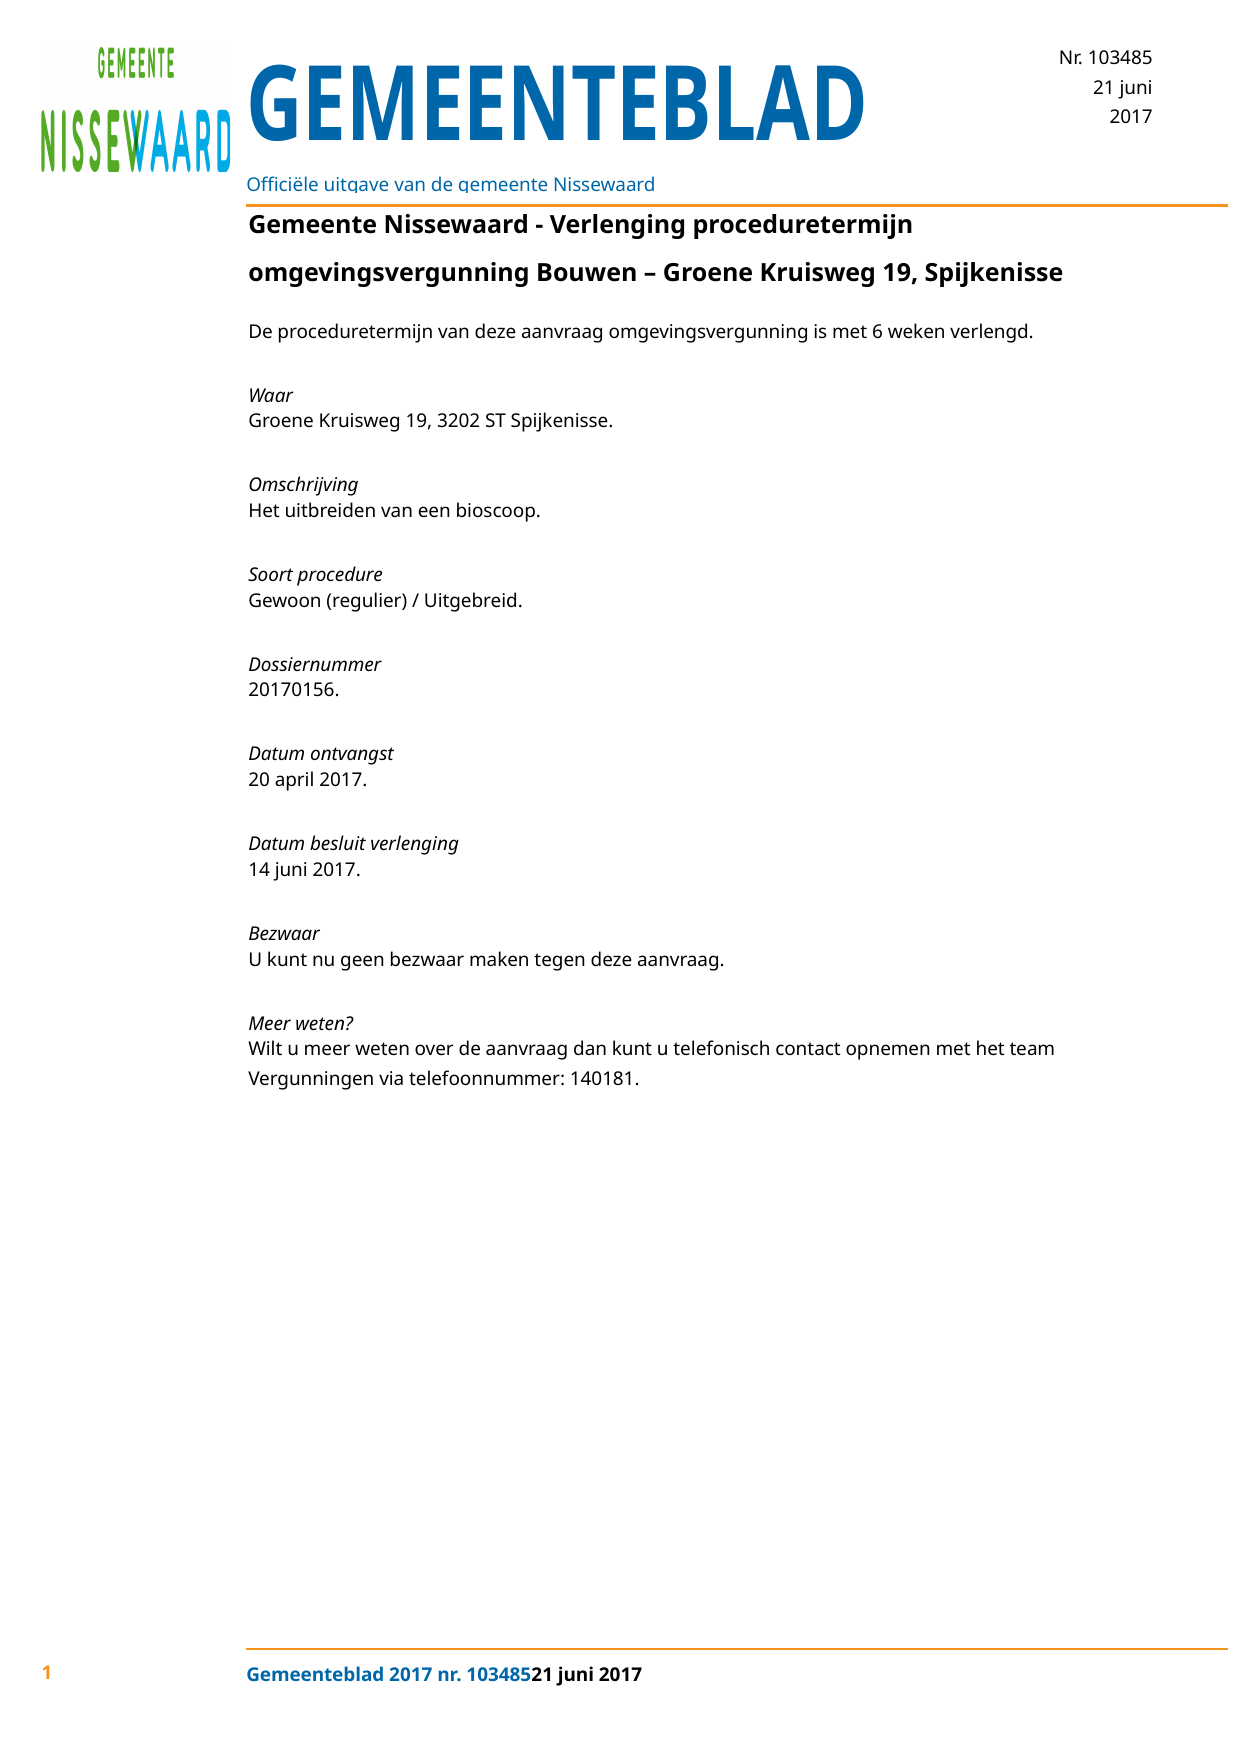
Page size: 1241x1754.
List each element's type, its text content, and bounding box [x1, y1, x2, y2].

text Bezwaar [248, 920, 1152, 946]
text Groene Kruisweg 19, 3202 ST Spijkenisse. [248, 408, 1152, 433]
picture [176, 157, 187, 172]
text De proceduretermijn van deze aanvraag omgevingsvergunning is met 6 weken verlengd. [248, 318, 1152, 344]
text 14 juni 2017. [248, 856, 1152, 882]
text Omschrijving [248, 472, 1152, 497]
text Meer weten? [248, 1010, 1152, 1035]
picture [154, 157, 165, 172]
text Gewoon (regulier) / Uitgebreid. [248, 587, 1152, 613]
text Soort procedure [248, 561, 1152, 587]
picture [200, 151, 206, 172]
text Wilt u meer weten over de aanvraag dan kunt u telefonisch contact opnemen met het team Vergunningen via telefoonnummer: 140181. [248, 1035, 1152, 1091]
text Waar [248, 382, 1152, 408]
text Datum besluit verlenging [248, 830, 1152, 856]
picture [201, 122, 206, 138]
text 20 april 2017. [248, 766, 1152, 792]
text Gemeente Nissewaard - Verlenging proceduretermijn omgevingsvergunning Bouwen – Groene Kruisweg 19, Spijkenisse [248, 207, 1152, 288]
picture [41, 47, 231, 172]
text Datum ontvangst [248, 741, 1152, 766]
text U kunt nu geen bezwaar maken tegen deze aanvraag. [248, 946, 1152, 971]
text 20170156. [248, 677, 1152, 702]
text Dossiernummer [248, 651, 1152, 677]
picture [222, 122, 227, 160]
text Het uitbreiden van een bioscoop. [248, 497, 1152, 523]
